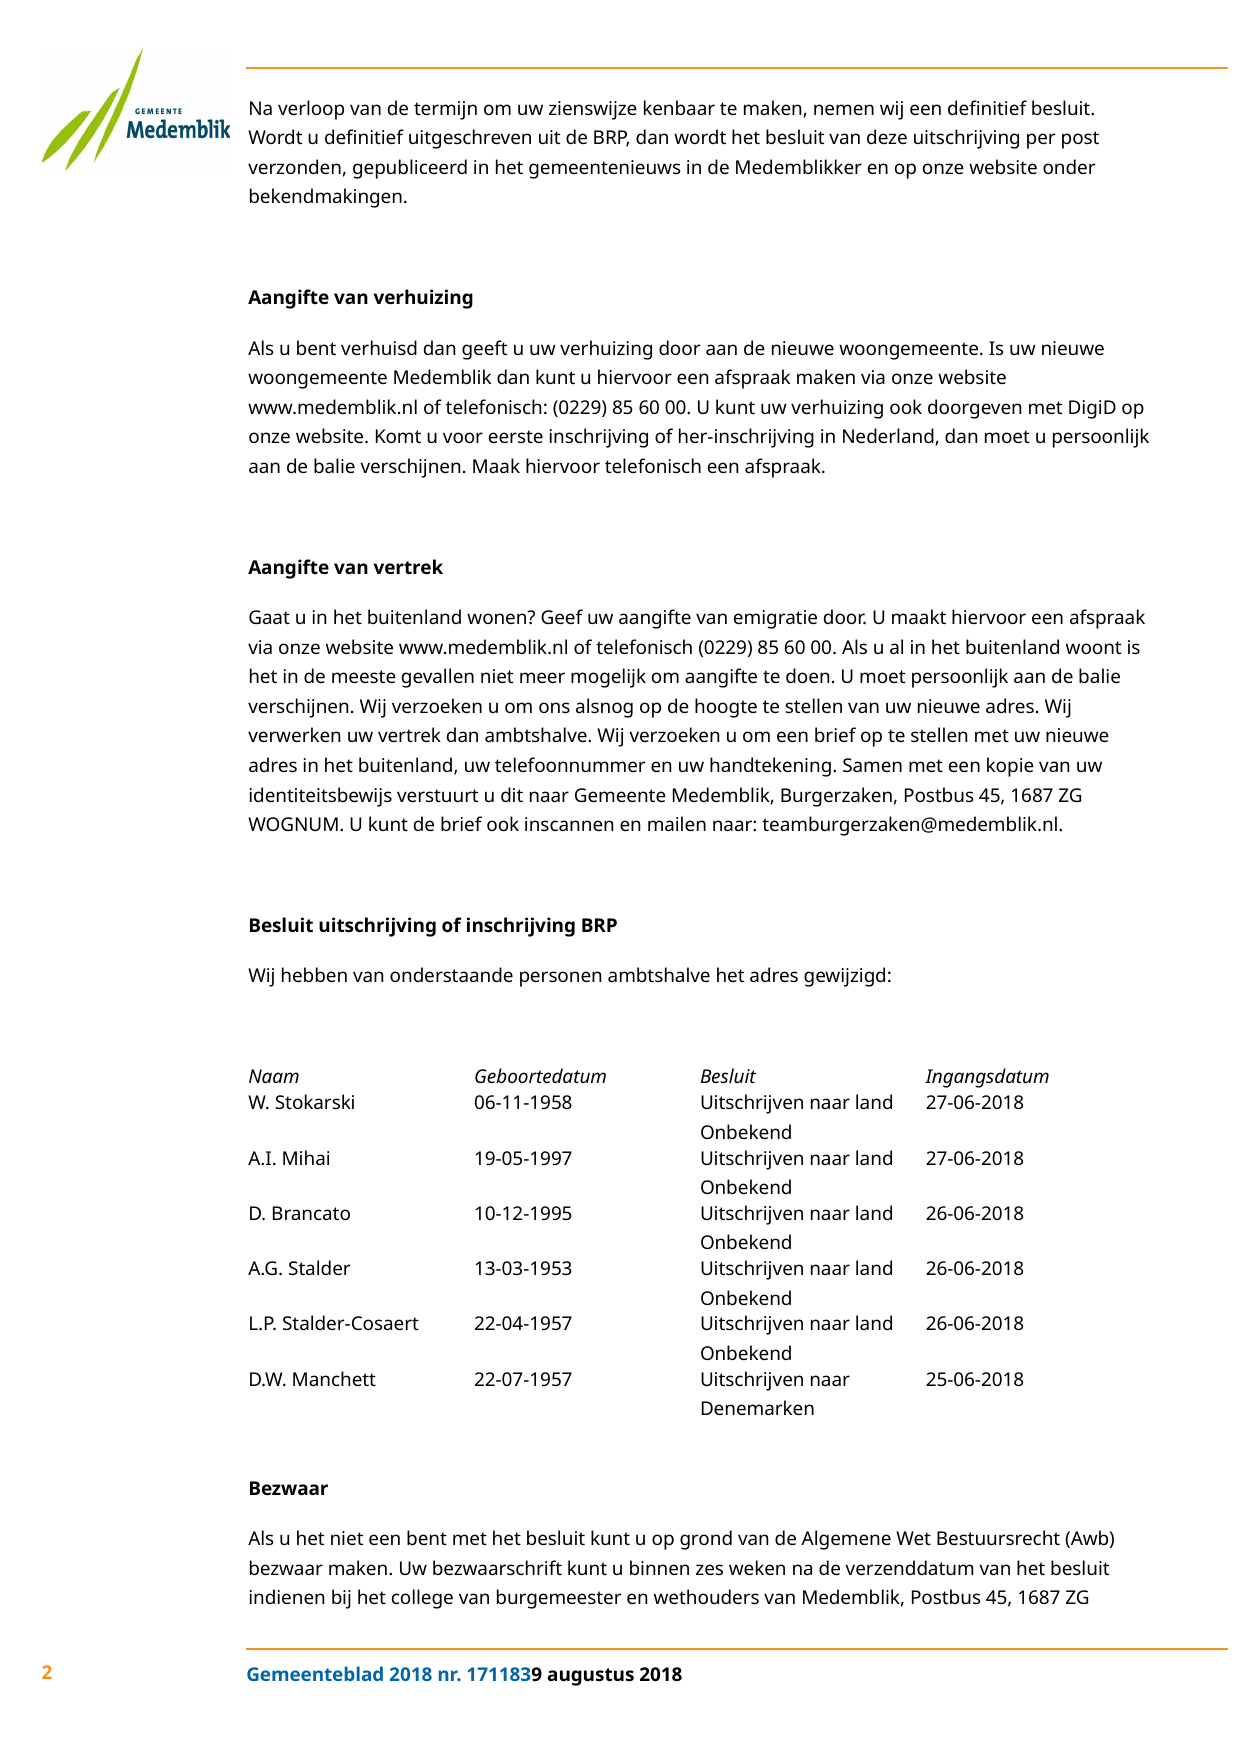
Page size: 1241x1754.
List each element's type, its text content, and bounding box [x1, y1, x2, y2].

table_cell 06-11-1958 [474, 1089, 700, 1145]
table_cell Uitschrijven naar Denemarken [700, 1366, 926, 1421]
table_cell 13-03-1953 [474, 1255, 700, 1311]
text Aangifte van verhuizing [248, 284, 1152, 310]
table_cell 25-06-2018 [926, 1366, 1152, 1421]
text Gaat u in het buitenland wonen? Geef uw aangifte van emigratie door. U maakt hiervoor een afspraak via onze website www.medemblik.nl of telefonisch (0229) 85 60 00. Als u al in het buitenland woont is het in de meeste gevallen niet meer mogelijk om aangifte te doen. U moet persoonlijk aan de balie verschijnen. Wij verzoeken u om ons alsnog op de hoogte te stellen van uw nieuwe adres. Wij verwerken uw vertrek dan ambtshalve. Wij verzoeken u om een brief op te stellen met uw nieuwe adres in het buitenland, uw telefoonnummer en uw handtekening. Samen met een kopie van uw identiteitsbewijs verstuurt u dit naar Gemeente Medemblik, Burgerzaken, Postbus 45, 1687 ZG WOGNUM. U kunt de brief ook inscannen en mailen naar: teamburgerzaken@medemblik.nl. [248, 604, 1152, 837]
text Aangifte van vertrek [248, 554, 1152, 580]
table_cell Uitschrijven naar land Onbekend [700, 1200, 926, 1255]
text Na verloop van de termijn om uw zienswijze kenbaar te maken, nemen wij een definitief besluit. Wordt u definitief uitgeschreven uit de BRP, dan wordt het besluit van deze uitschrijving per post verzonden, gepubliceerd in het gemeentenieuws in de Medemblikker en op onze website onder bekendmakingen. [248, 95, 1152, 209]
table_cell A.G. Stalder [248, 1255, 474, 1311]
table_header Geboortedatum [474, 1064, 700, 1089]
table_cell 26-06-2018 [926, 1311, 1152, 1366]
table_cell Uitschrijven naar land Onbekend [700, 1311, 926, 1366]
table_cell Uitschrijven naar land Onbekend [700, 1145, 926, 1200]
table_cell 22-04-1957 [474, 1311, 700, 1366]
table_cell D.W. Manchett [248, 1366, 474, 1421]
text Wij hebben van onderstaande personen ambtshalve het adres gewijzigd: [248, 963, 1152, 988]
table_cell 10-12-1995 [474, 1200, 700, 1255]
table_cell 27-06-2018 [926, 1089, 1152, 1145]
table_cell Uitschrijven naar land Onbekend [700, 1089, 926, 1145]
table_cell 26-06-2018 [926, 1200, 1152, 1255]
table_cell 27-06-2018 [926, 1145, 1152, 1200]
text Besluit uitschrijving of inschrijving BRP [248, 912, 1152, 938]
text Als u bent verhuisd dan geeft u uw verhuizing door aan de nieuwe woongemeente. Is uw nieuwe woongemeente Medemblik dan kunt u hiervoor een afspraak maken via onze website www.medemblik.nl of telefonisch: (0229) 85 60 00. U kunt uw verhuizing ook doorgeven met DigiD op onze website. Komt u voor eerste inschrijving of her-inschrijving in Nederland, dan moet u persoonlijk aan de balie verschijnen. Maak hiervoor telefonisch een afspraak. [248, 335, 1152, 479]
table_cell 26-06-2018 [926, 1255, 1152, 1311]
table_header Besluit [700, 1064, 926, 1089]
table_cell 22-07-1957 [474, 1366, 700, 1421]
table_cell Uitschrijven naar land Onbekend [700, 1255, 926, 1311]
table_header Naam [248, 1064, 474, 1089]
table_cell A.I. Mihai [248, 1145, 474, 1200]
table_cell 19-05-1997 [474, 1145, 700, 1200]
table_cell L.P. Stalder-Cosaert [248, 1311, 474, 1366]
text Bezwaar [248, 1475, 1152, 1501]
table_cell W. Stokarski [248, 1089, 474, 1145]
table_header Ingangsdatum [926, 1064, 1152, 1089]
picture [41, 47, 231, 172]
text Als u het niet een bent met het besluit kunt u op grond van de Algemene Wet Bestuursrecht (Awb) bezwaar maken. Uw bezwaarschrift kunt u binnen zes weken na de verzenddatum van het besluit indienen bij het college van burgemeester en wethouders van Medemblik, Postbus 45, 1687 ZG [248, 1525, 1152, 1610]
table_cell D. Brancato [248, 1200, 474, 1255]
